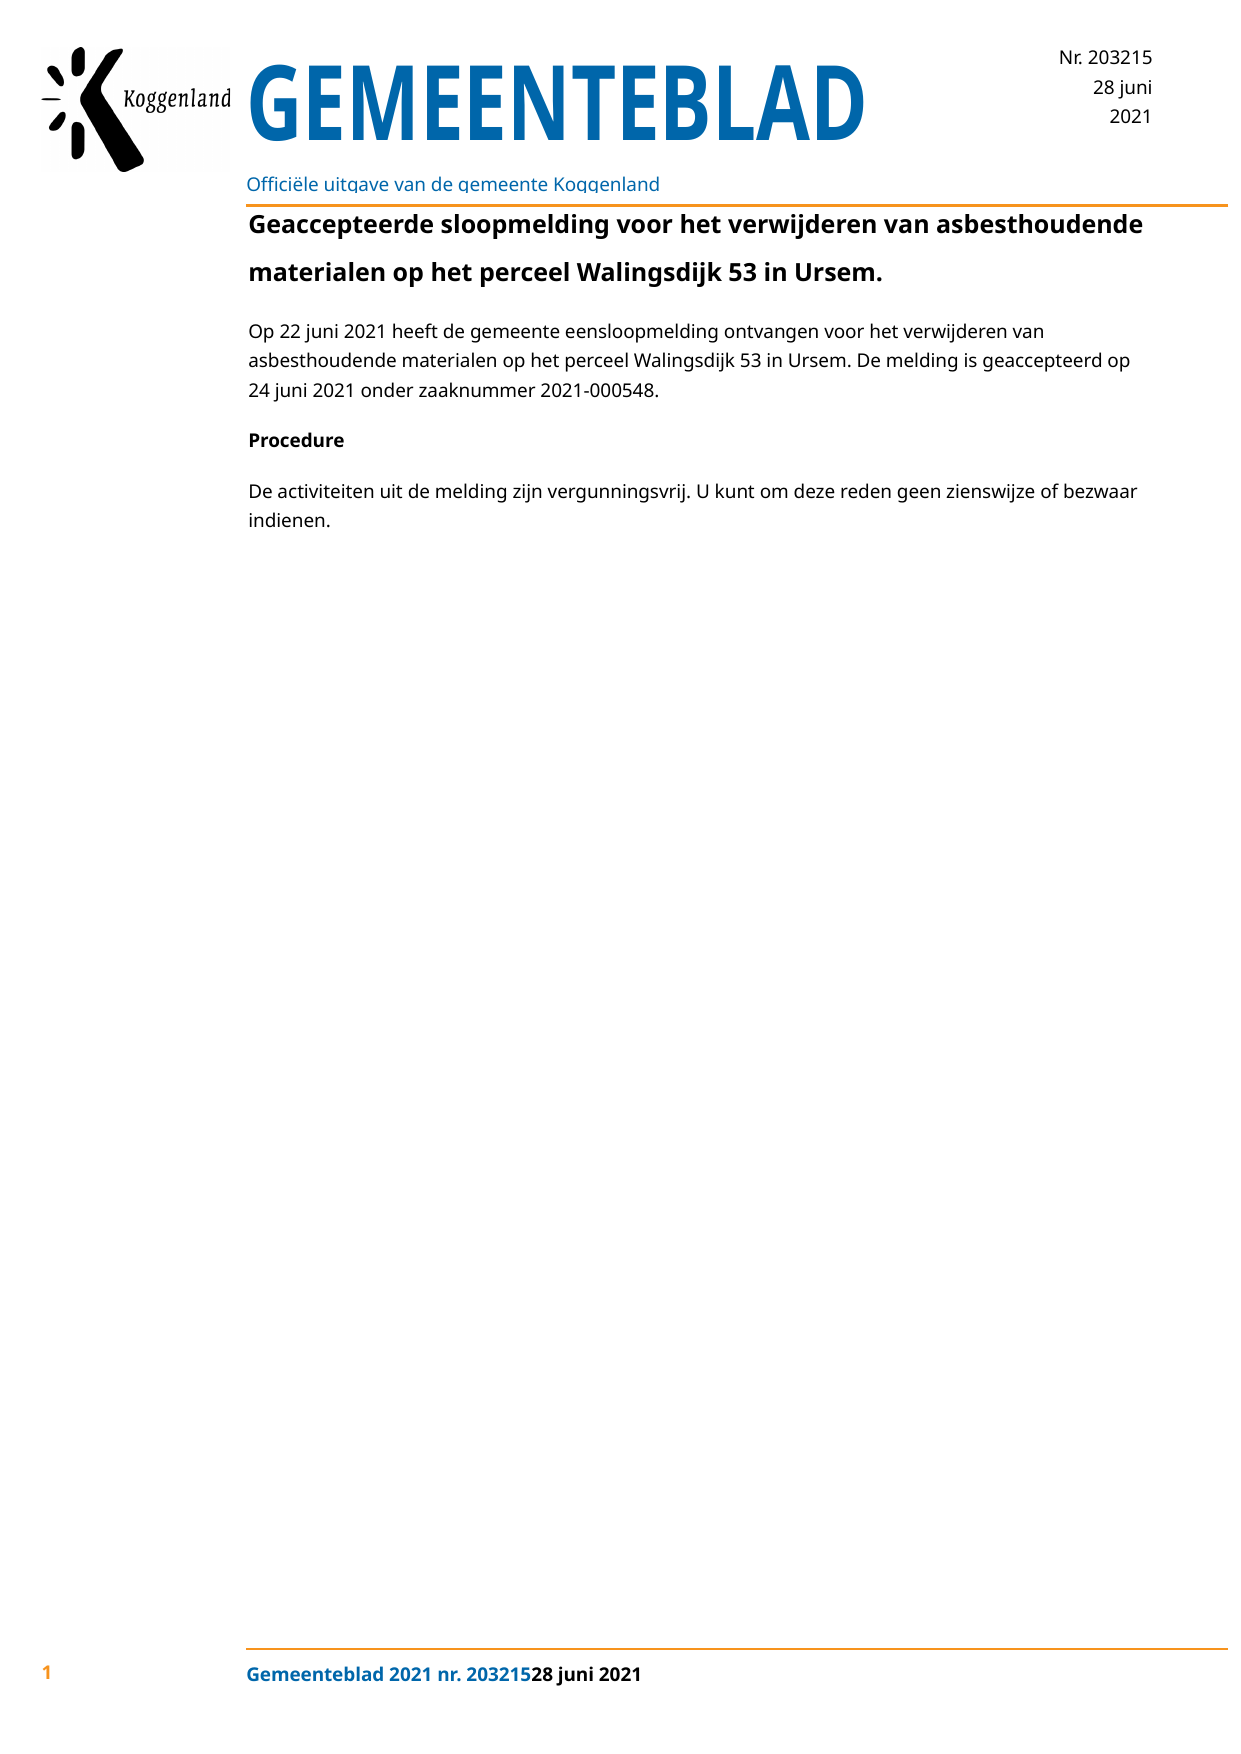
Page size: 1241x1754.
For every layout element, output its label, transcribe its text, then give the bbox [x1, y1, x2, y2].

text Procedure [248, 427, 1152, 453]
picture [41, 47, 231, 172]
text De activiteiten uit de melding zijn vergunningsvrij. U kunt om deze reden geen zienswijze of bezwaar indienen. [248, 478, 1152, 533]
text Geaccepteerde sloopmelding voor het verwijderen van asbesthoudende materialen op het perceel Walingsdijk 53 in Ursem. [248, 207, 1152, 288]
text Op 22 juni 2021 heeft de gemeente eensloopmelding ontvangen voor het verwijderen van asbesthoudende materialen op het perceel Walingsdijk 53 in Ursem. De melding is geaccepteerd op 24 juni 2021 onder zaaknummer 2021-000548. [248, 318, 1152, 403]
